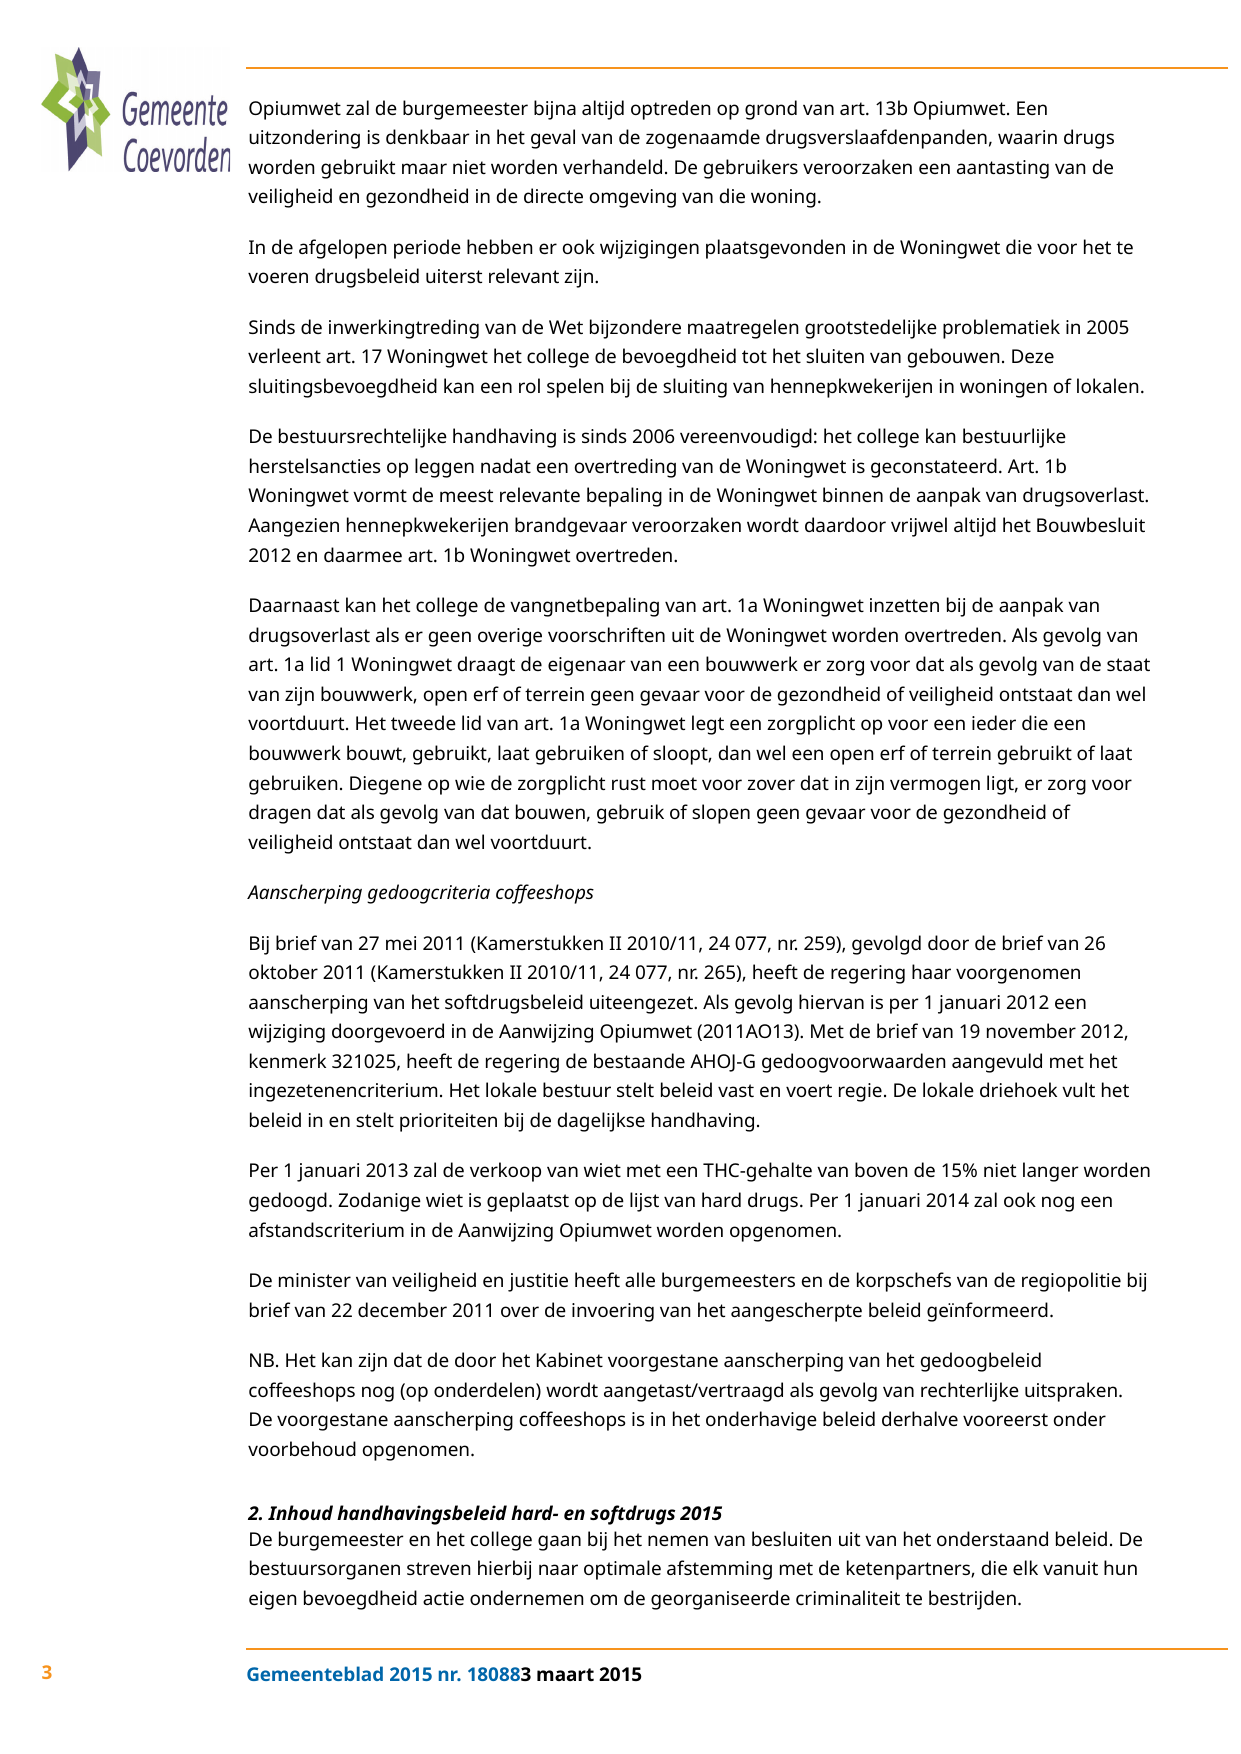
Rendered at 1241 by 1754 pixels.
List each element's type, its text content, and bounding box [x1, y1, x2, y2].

text Opiumwet zal de burgemeester bijna altijd optreden op grond van art. 13b Opiumwet. Een uitzondering is denkbaar in het geval van de zogenaamde drugsverslaafdenpanden, waarin drugs worden gebruikt maar niet worden verhandeld. De gebruikers veroorzaken een aantasting van de veiligheid en gezondheid in de directe omgeving van die woning. [248, 95, 1152, 209]
picture [41, 47, 231, 172]
text De minister van veiligheid en justitie heeft alle burgemeesters en de korpschefs van de regiopolitie bij brief van 22 december 2011 over de invoering van het aangescherpte beleid geïnformeerd. [248, 1267, 1152, 1323]
text Daarnaast kan het college de vangnetbepaling van art. 1a Woningwet inzetten bij de aanpak van drugsoverlast als er geen overige voorschriften uit de Woningwet worden overtreden. Als gevolg van art. 1a lid 1 Woningwet draagt de eigenaar van een bouwwerk er zorg voor dat als gevolg van de staat van zijn bouwwerk, open erf of terrein geen gevaar voor de gezondheid of veiligheid ontstaat dan wel voortduurt. Het tweede lid van art. 1a Woningwet legt een zorgplicht op voor een ieder die een bouwwerk bouwt, gebruikt, laat gebruiken of sloopt, dan wel een open erf of terrein gebruikt of laat gebruiken. Diegene op wie de zorgplicht rust moet voor zover dat in zijn vermogen ligt, er zorg voor dragen dat als gevolg van dat bouwen, gebruik of slopen geen gevaar voor de gezondheid of veiligheid ontstaat dan wel voortduurt. [248, 592, 1152, 855]
text In de afgelopen periode hebben er ook wijzigingen plaatsgevonden in de Woningwet die voor het te voeren drugsbeleid uiterst relevant zijn. [248, 234, 1152, 289]
text Bij brief van 27 mei 2011 (Kamerstukken II 2010/11, 24 077, nr. 259), gevolgd door de brief van 26 oktober 2011 (Kamerstukken II 2010/11, 24 077, nr. 265), heeft de regering haar voorgenomen aanscherping van het softdrugsbeleid uiteengezet. Als gevolg hiervan is per 1 januari 2012 een wijziging doorgevoerd in de Aanwijzing Opiumwet (2011AO13). Met de brief van 19 november 2012, kenmerk 321025, heeft de regering de bestaande AHOJ-G gedoogvoorwaarden aangevuld met het ingezetenencriterium. Het lokale bestuur stelt beleid vast en voert regie. De lokale driehoek vult het beleid in en stelt prioriteiten bij de dagelijkse handhaving. [248, 930, 1152, 1133]
text Aanscherping gedoogcriteria coffeeshops [248, 879, 1152, 905]
text 2. Inhoud handhavingsbeleid hard- en softdrugs 2015 [248, 1500, 1152, 1526]
text De burgemeester en het college gaan bij het nemen van besluiten uit van het onderstaand beleid. De bestuursorganen streven hierbij naar optimale afstemming met de ketenpartners, die elk vanuit hun eigen bevoegdheid actie ondernemen om de georganiseerde criminaliteit te bestrijden. [248, 1526, 1152, 1611]
text NB. Het kan zijn dat de door het Kabinet voorgestane aanscherping van het gedoogbeleid coffeeshops nog (op onderdelen) wordt aangetast/vertraagd als gevolg van rechterlijke uitspraken. De voorgestane aanscherping coffeeshops is in het onderhavige beleid derhalve vooreerst onder voorbehoud opgenomen. [248, 1347, 1152, 1462]
text Per 1 januari 2013 zal de verkoop van wiet met een THC-gehalte van boven de 15% niet langer worden gedoogd. Zodanige wiet is geplaatst op de lijst van hard drugs. Per 1 januari 2014 zal ook nog een afstandscriterium in de Aanwijzing Opiumwet worden opgenomen. [248, 1158, 1152, 1243]
text Sinds de inwerkingtreding van de Wet bijzondere maatregelen grootstedelijke problematiek in 2005 verleent art. 17 Woningwet het college de bevoegdheid tot het sluiten van gebouwen. Deze sluitingsbevoegdheid kan een rol spelen bij de sluiting van hennepkwekerijen in woningen of lokalen. [248, 314, 1152, 399]
text De bestuursrechtelijke handhaving is sinds 2006 vereenvoudigd: het college kan bestuurlijke herstelsancties op leggen nadat een overtreding van de Woningwet is geconstateerd. Art. 1b Woningwet vormt de meest relevante bepaling in de Woningwet binnen de aanpak van drugsoverlast. Aangezien hennepkwekerijen brandgevaar veroorzaken wordt daardoor vrijwel altijd het Bouwbesluit 2012 en daarmee art. 1b Woningwet overtreden. [248, 423, 1152, 568]
